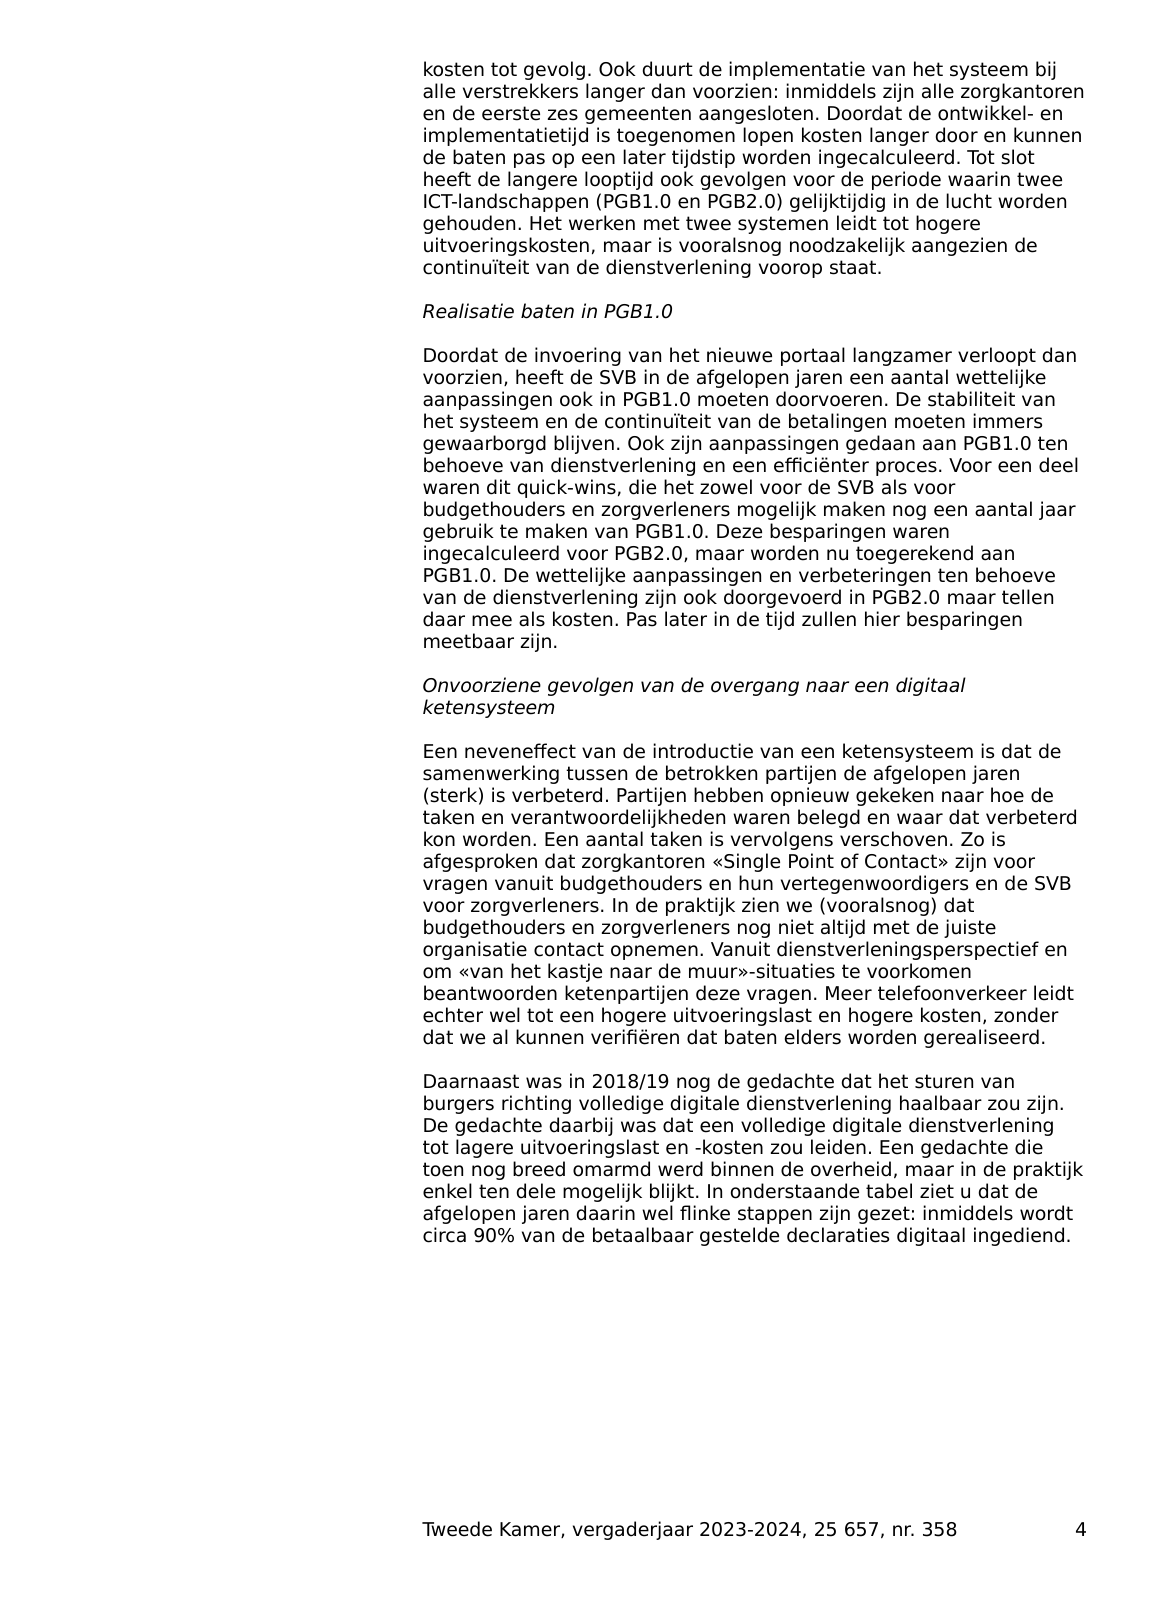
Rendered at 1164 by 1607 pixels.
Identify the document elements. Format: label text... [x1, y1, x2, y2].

text Een neveneffect van de introductie van een ketensysteem is dat de samenwerking tussen de betrokken partijen de afgelopen jaren (sterk) is verbeterd. Partijen hebben opnieuw gekeken naar hoe de taken en verantwoordelijkheden waren belegd en waar dat verbeterd kon worden. Een aantal taken is vervolgens verschoven. Zo is afgesproken dat zorgkantoren «Single Point of Contact» zijn voor vragen vanuit budgethouders en hun vertegenwoordigers en de SVB voor zorgverleners. In de praktijk zien we (vooralsnog) dat budgethouders en zorgverleners nog niet altijd met de juiste organisatie contact opnemen. Vanuit dienstverleningsperspectief en om «van het kastje naar de muur»-situaties te voorkomen beantwoorden ketenpartijen deze vragen. Meer telefoonverkeer leidt echter wel tot een hogere uitvoeringslast en hogere kosten, zonder dat we al kunnen verifiëren dat baten elders worden gerealiseerd. [422, 741, 1087, 1049]
subtitle Onvoorziene gevolgen van de overgang naar een digitaal ketensysteem [422, 675, 1087, 719]
subtitle Realisatie baten in PGB1.0 [422, 301, 1087, 323]
text Daarnaast was in 2018/19 nog de gedachte dat het sturen van burgers richting volledige digitale dienstverlening haalbaar zou zijn. De gedachte daarbij was dat een volledige digitale dienstverlening tot lagere uitvoeringslast en -kosten zou leiden. Een gedachte die toen nog breed omarmd werd binnen de overheid, maar in de praktijk enkel ten dele mogelijk blijkt. In onderstaande tabel ziet u dat de afgelopen jaren daarin wel flinke stappen zijn gezet: inmiddels wordt circa 90% van de betaalbaar gestelde declaraties digitaal ingediend. [422, 1071, 1087, 1247]
text Doordat de invoering van het nieuwe portaal langzamer verloopt dan voorzien, heeft de SVB in de afgelopen jaren een aantal wettelijke aanpassingen ook in PGB1.0 moeten doorvoeren. De stabiliteit van het systeem en de continuïteit van de betalingen moeten immers gewaarborgd blijven. Ook zijn aanpassingen gedaan aan PGB1.0 ten behoeve van dienstverlening en een efficiënter proces. Voor een deel waren dit quick-wins, die het zowel voor de SVB als voor budgethouders en zorgverleners mogelijk maken nog een aantal jaar gebruik te maken van PGB1.0. Deze besparingen waren ingecalculeerd voor PGB2.0, maar worden nu toegerekend aan PGB1.0. De wettelijke aanpassingen en verbeteringen ten behoeve van de dienstverlening zijn ook doorgevoerd in PGB2.0 maar tellen daar mee als kosten. Pas later in de tijd zullen hier besparingen meetbaar zijn. [422, 345, 1087, 653]
text kosten tot gevolg. Ook duurt de implementatie van het systeem bij alle verstrekkers langer dan voorzien: inmiddels zijn alle zorgkantoren en de eerste zes gemeenten aangesloten. Doordat de ontwikkel- en implementatietijd is toegenomen lopen kosten langer door en kunnen de baten pas op een later tijdstip worden ingecalculeerd. Tot slot heeft de langere looptijd ook gevolgen voor de periode waarin twee ICT-landschappen (PGB1.0 en PGB2.0) gelijktijdig in de lucht worden gehouden. Het werken met twee systemen leidt tot hogere uitvoeringskosten, maar is vooralsnog noodzakelijk aangezien de continuïteit van de dienstverlening voorop staat. [422, 59, 1087, 279]
